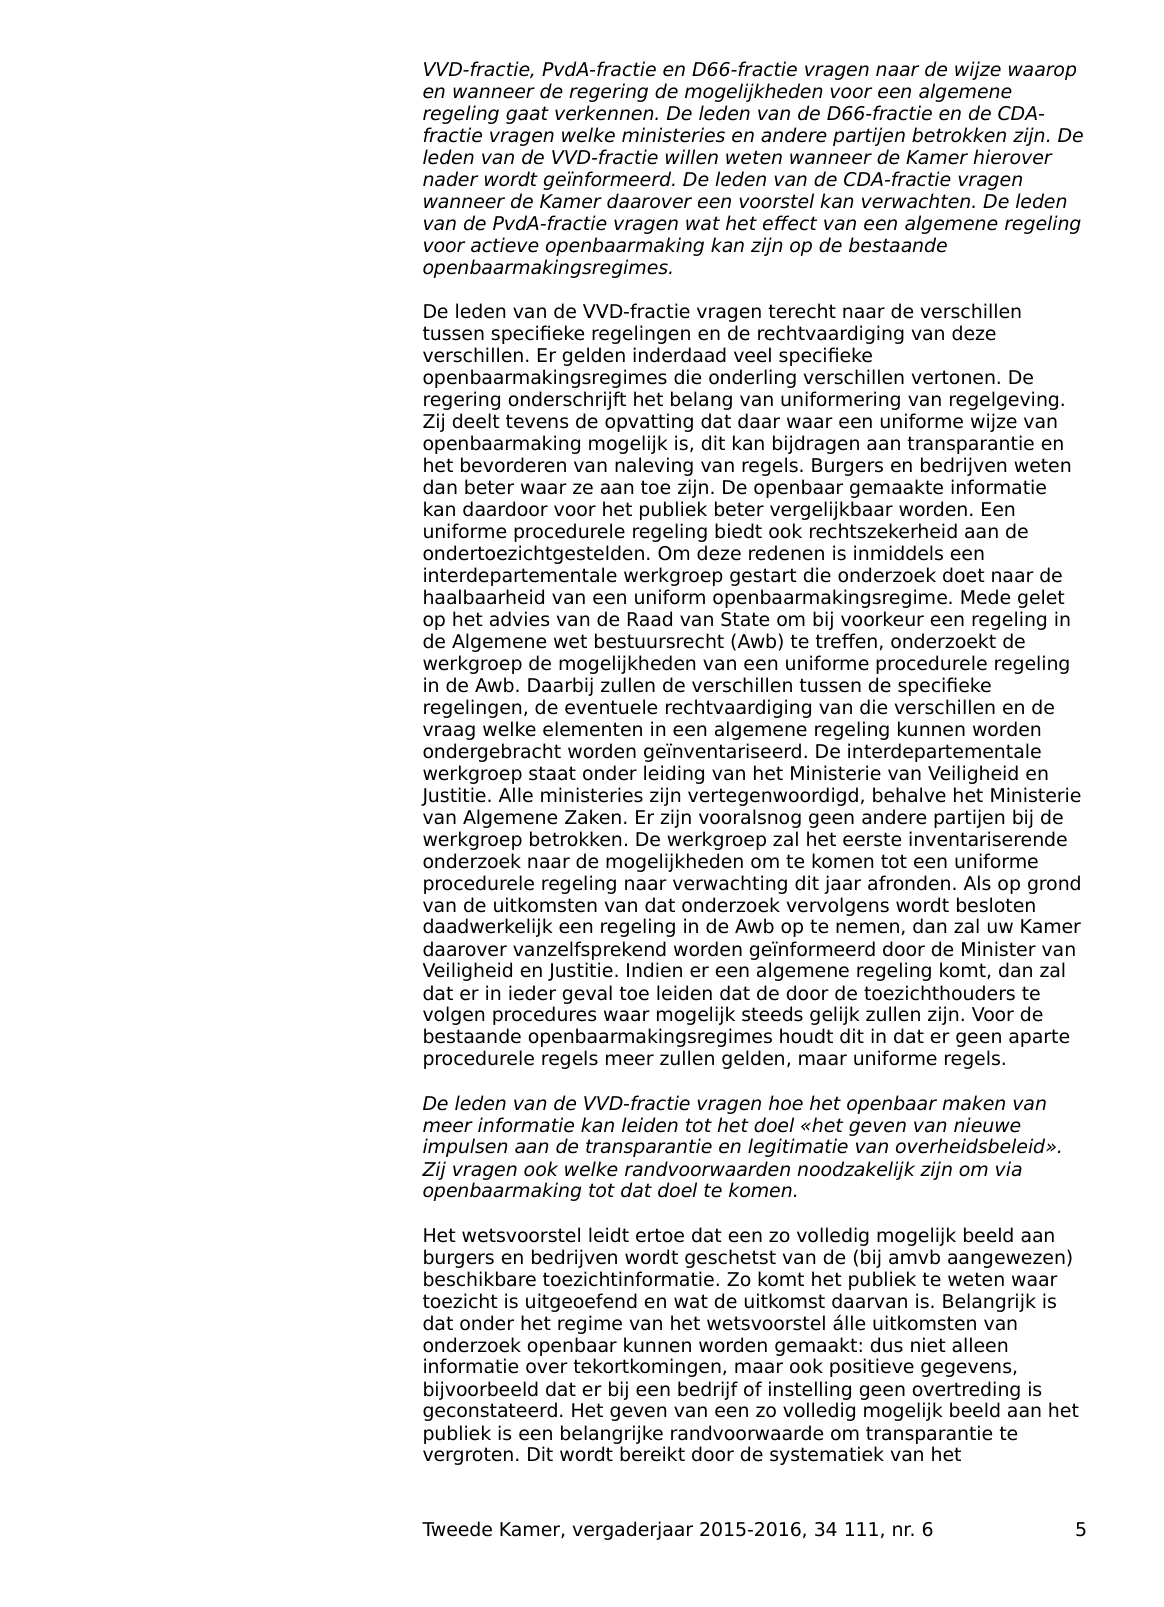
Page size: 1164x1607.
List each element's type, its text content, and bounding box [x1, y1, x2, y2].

text VVD-fractie, PvdA-fractie en D66-fractie vragen naar de wijze waarop en wanneer de regering de mogelijkheden voor een algemene regeling gaat verkennen. De leden van de D66-fractie en de CDA-fractie vragen welke ministeries en andere partijen betrokken zijn. De leden van de VVD-fractie willen weten wanneer de Kamer hierover nader wordt geïnformeerd. De leden van de CDA-fractie vragen wanneer de Kamer daarover een voorstel kan verwachten. De leden van de PvdA-fractie vragen wat het effect van een algemene regeling voor actieve openbaarmaking kan zijn op de bestaande openbaarmakingsregimes. [422, 59, 1087, 279]
text Het wetsvoorstel leidt ertoe dat een zo volledig mogelijk beeld aan burgers en bedrijven wordt geschetst van de (bij amvb aangewezen) beschikbare toezichtinformatie. Zo komt het publiek te weten waar toezicht is uitgeoefend en wat de uitkomst daarvan is. Belangrijk is dat onder het regime van het wetsvoorstel álle uitkomsten van onderzoek openbaar kunnen worden gemaakt: dus niet alleen informatie over tekortkomingen, maar ook positieve gegevens, bijvoorbeeld dat er bij een bedrijf of instelling geen overtreding is geconstateerd. Het geven van een zo volledig mogelijk beeld aan het publiek is een belangrijke randvoorwaarde om transparantie te vergroten. Dit wordt bereikt door de systematiek van het [422, 1224, 1087, 1466]
text De leden van de VVD-fractie vragen terecht naar de verschillen tussen specifieke regelingen en de rechtvaardiging van deze verschillen. Er gelden inderdaad veel specifieke openbaarmakingsregimes die onderling verschillen vertonen. De regering onderschrijft het belang van uniformering van regelgeving. Zij deelt tevens de opvatting dat daar waar een uniforme wijze van openbaarmaking mogelijk is, dit kan bijdragen aan transparantie en het bevorderen van naleving van regels. Burgers en bedrijven weten dan beter waar ze aan toe zijn. De openbaar gemaakte informatie kan daardoor voor het publiek beter vergelijkbaar worden. Een uniforme procedurele regeling biedt ook rechtszekerheid aan de ondertoezichtgestelden. Om deze redenen is inmiddels een interdepartementale werkgroep gestart die onderzoek doet naar de haalbaarheid van een uniform openbaarmakingsregime. Mede gelet op het advies van de Raad van State om bij voorkeur een regeling in de Algemene wet bestuursrecht (Awb) te treffen, onderzoekt de werkgroep de mogelijkheden van een uniforme procedurele regeling in de Awb. Daarbij zullen de verschillen tussen de specifieke regelingen, de eventuele rechtvaardiging van die verschillen en de vraag welke elementen in een algemene regeling kunnen worden ondergebracht worden geïnventariseerd. De interdepartementale werkgroep staat onder leiding van het Ministerie van Veiligheid en Justitie. Alle ministeries zijn vertegenwoordigd, behalve het Ministerie van Algemene Zaken. Er zijn vooralsnog geen andere partijen bij de werkgroep betrokken. De werkgroep zal het eerste inventariserende onderzoek naar de mogelijkheden om te komen tot een uniforme procedurele regeling naar verwachting dit jaar afronden. Als op grond van de uitkomsten van dat onderzoek vervolgens wordt besloten daadwerkelijk een regeling in de Awb op te nemen, dan zal uw Kamer daarover vanzelfsprekend worden geïnformeerd door de Minister van Veiligheid en Justitie. Indien er een algemene regeling komt, dan zal dat er in ieder geval toe leiden dat de door de toezichthouders te volgen procedures waar mogelijk steeds gelijk zullen zijn. Voor de bestaande openbaarmakingsregimes houdt dit in dat er geen aparte procedurele regels meer zullen gelden, maar uniforme regels. [422, 301, 1087, 1070]
text De leden van de VVD-fractie vragen hoe het openbaar maken van meer informatie kan leiden tot het doel «het geven van nieuwe impulsen aan de transparantie en legitimatie van overheidsbeleid». Zij vragen ook welke randvoorwaarden noodzakelijk zijn om via openbaarmaking tot dat doel te komen. [422, 1092, 1087, 1202]
